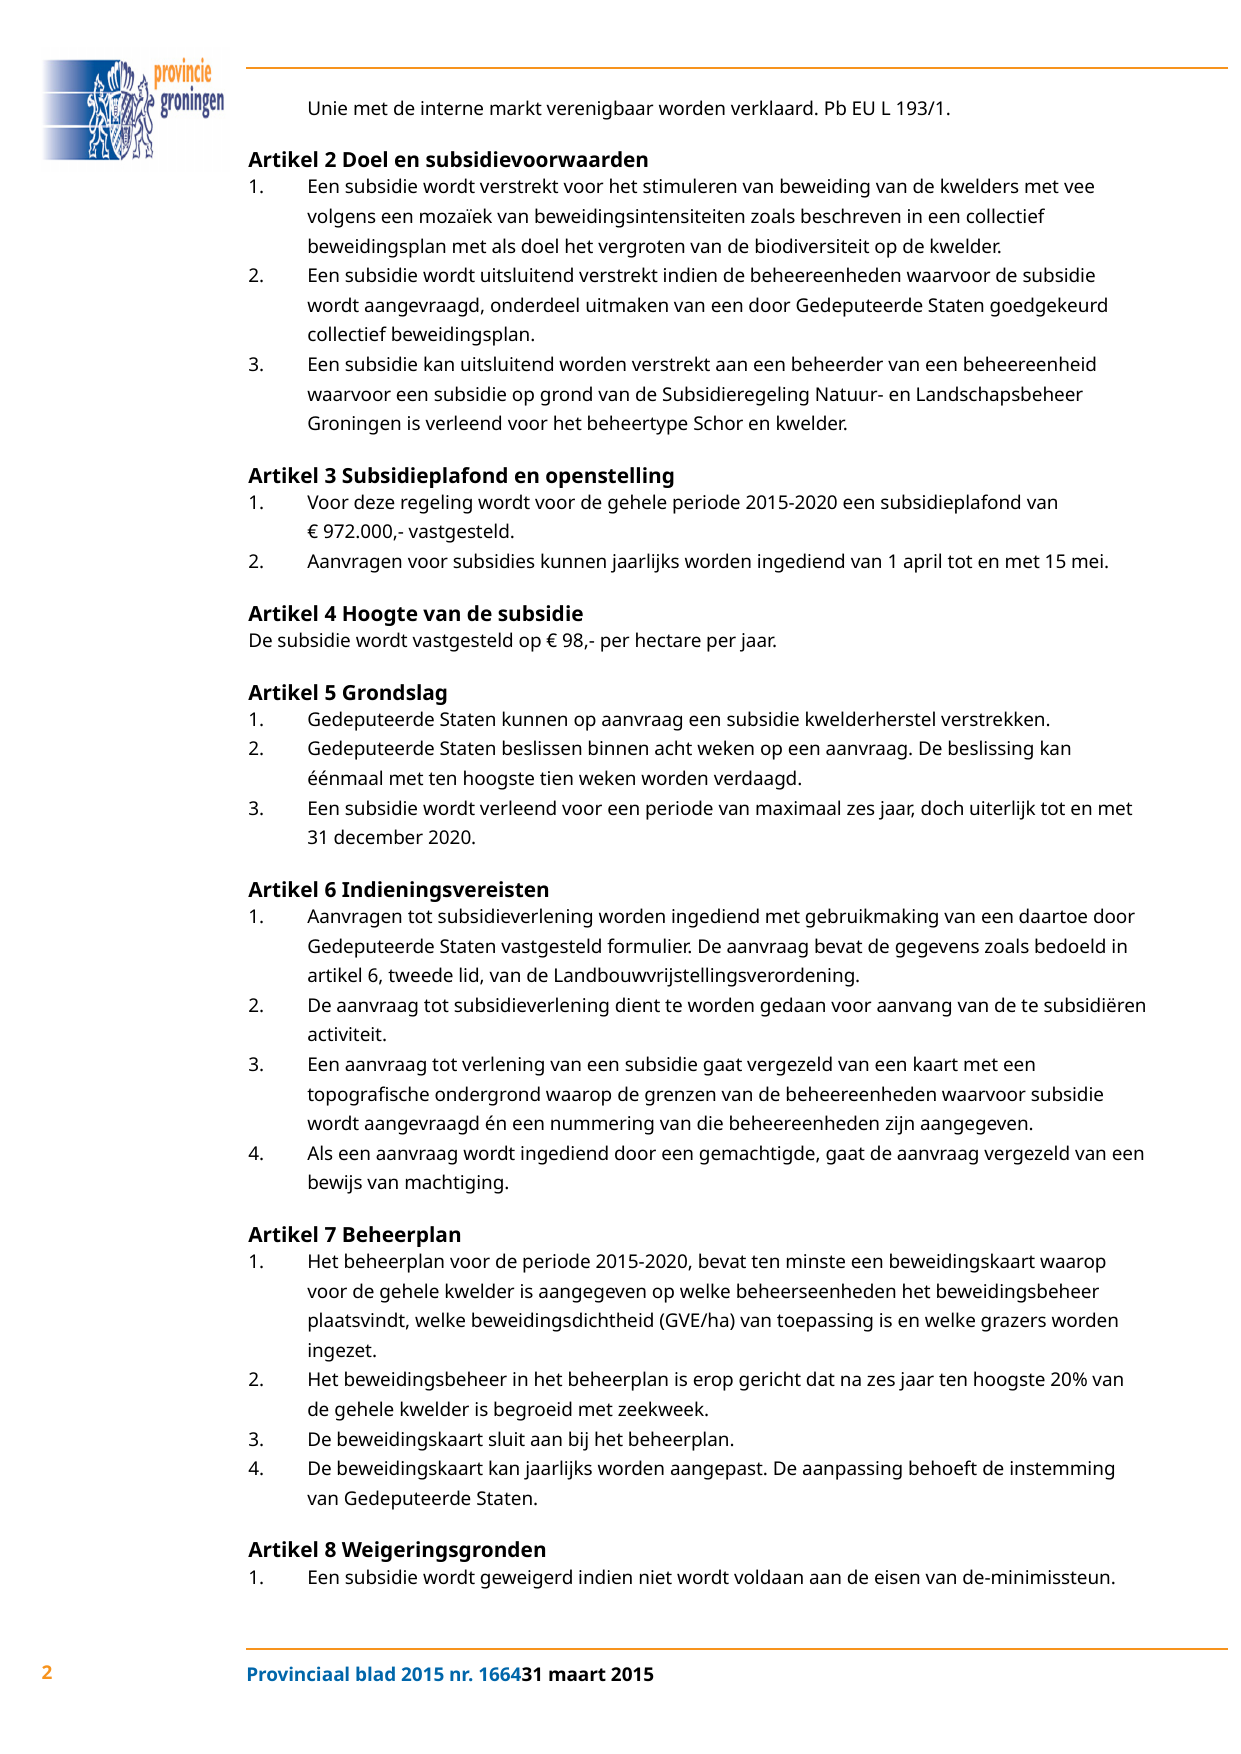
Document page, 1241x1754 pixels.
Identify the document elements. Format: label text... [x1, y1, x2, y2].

list De beweidingskaart sluit aan bij het beheerplan. [248, 1426, 1152, 1452]
text Artikel 5 Grondslag [248, 678, 1152, 706]
list Een subsidie wordt geweigerd indien niet wordt voldaan aan de eisen van de-minimissteun. [248, 1564, 1152, 1589]
text Artikel 8 Weigeringsgronden [248, 1535, 1152, 1564]
list Voor deze regeling wordt voor de gehele periode 2015-2020 een subsidieplafond van € 972.000,- vastgesteld. [248, 489, 1152, 544]
picture [41, 47, 231, 172]
list Aanvragen voor subsidies kunnen jaarlijks worden ingediend van 1 april tot en met 15 mei. [248, 548, 1152, 574]
list Het beweidingsbeheer in het beheerplan is erop gericht dat na zes jaar ten hoogste 20% van de gehele kwelder is begroeid met zeekweek. [248, 1367, 1152, 1422]
list Aanvragen tot subsidieverlening worden ingediend met gebruikmaking van een daartoe door Gedeputeerde Staten vastgesteld formulier. De aanvraag bevat de gegevens zoals bedoeld in artikel 6, tweede lid, van de Landbouwvrijstellingsverordening. [248, 903, 1152, 988]
text Artikel 6 Indieningsvereisten [248, 875, 1152, 903]
list Gedeputeerde Staten beslissen binnen acht weken op een aanvraag. De beslissing kan éénmaal met ten hoogste tien weken worden verdaagd. [248, 736, 1152, 791]
list Een subsidie wordt verstrekt voor het stimuleren van beweiding van de kwelders met vee volgens een mozaïek van beweidingsintensiteiten zoals beschreven in een collectief beweidingsplan met als doel het vergroten van de biodiversiteit op de kwelder. [248, 174, 1152, 258]
list Het beheerplan voor de periode 2015-2020, bevat ten minste een beweidingskaart waarop voor de gehele kwelder is aangegeven op welke beheerseenheden het beweidingsbeheer plaatsvindt, welke beweidingsdichtheid (GVE/ha) van toepassing is en welke grazers worden ingezet. [248, 1248, 1152, 1363]
list Unie met de interne markt verenigbaar worden verklaard. Pb EU L 193/1. [248, 95, 1152, 121]
list Een subsidie wordt uitsluitend verstrekt indien de beheereenheden waarvoor de subsidie wordt aangevraagd, onderdeel uitmaken van een door Gedeputeerde Staten goedgekeurd collectief beweidingsplan. [248, 262, 1152, 347]
list Een subsidie wordt verleend voor een periode van maximaal zes jaar, doch uiterlijk tot en met 31 december 2020. [248, 795, 1152, 850]
text Artikel 7 Beheerplan [248, 1220, 1152, 1248]
list De beweidingskaart kan jaarlijks worden aangepast. De aanpassing behoeft de instemming van Gedeputeerde Staten. [248, 1455, 1152, 1511]
list Gedeputeerde Staten kunnen op aanvraag een subsidie kwelderherstel verstrekken. [248, 706, 1152, 732]
text Artikel 2 Doel en subsidievoorwaarden [248, 145, 1152, 174]
text De subsidie wordt vastgesteld op € 98,- per hectare per jaar. [248, 627, 1152, 653]
list Een subsidie kan uitsluitend worden verstrekt aan een beheerder van een beheereenheid waarvoor een subsidie op grond van de Subsidieregeling Natuur- en Landschapsbeheer Groningen is verleend voor het beheertype Schor en kwelder. [248, 351, 1152, 436]
text Artikel 3 Subsidieplafond en openstelling [248, 461, 1152, 489]
text Artikel 4 Hoogte van de subsidie [248, 599, 1152, 627]
list Als een aanvraag wordt ingediend door een gemachtigde, gaat de aanvraag vergezeld van een bewijs van machtiging. [248, 1140, 1152, 1195]
list De aanvraag tot subsidieverlening dient te worden gedaan voor aanvang van de te subsidiëren activiteit. [248, 992, 1152, 1047]
list Een aanvraag tot verlening van een subsidie gaat vergezeld van een kaart met een topografische ondergrond waarop de grenzen van de beheereenheden waarvoor subsidie wordt aangevraagd én een nummering van die beheereenheden zijn aangegeven. [248, 1051, 1152, 1136]
